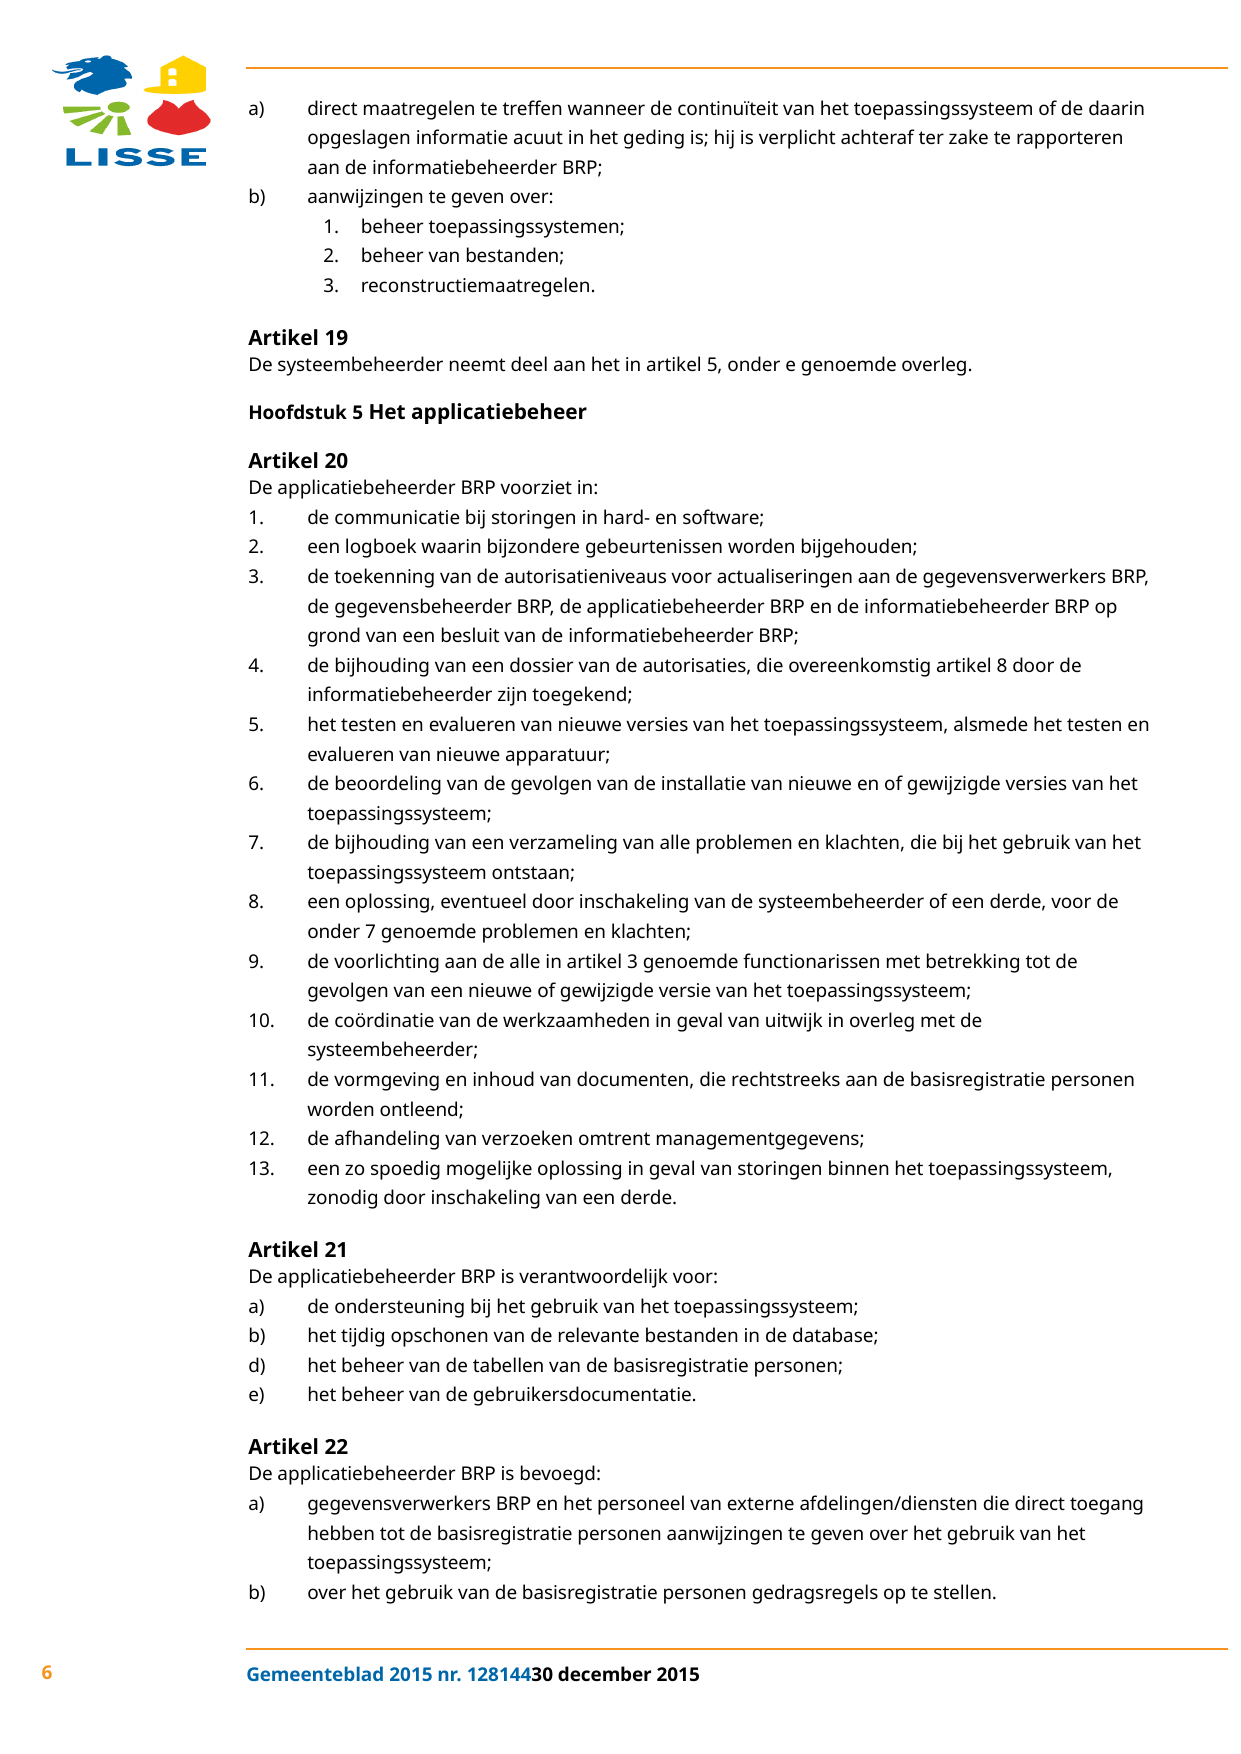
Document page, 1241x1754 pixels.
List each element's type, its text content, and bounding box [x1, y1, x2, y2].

list de afhandeling van verzoeken omtrent managementgegevens; [248, 1125, 1152, 1151]
list het tijdig opschonen van de relevante bestanden in de database; [248, 1322, 1152, 1348]
list reconstructiemaatregelen. [323, 272, 1152, 298]
list de voorlichting aan de alle in artikel 3 genoemde functionarissen met betrekking tot de gevolgen van een nieuwe of gewijzigde versie van het toepassingssysteem; [248, 948, 1152, 1003]
list de toekenning van de autorisatieniveaus voor actualiseringen aan de gegevensverwerkers BRP, de gegevensbeheerder BRP, de applicatiebeheerder BRP en de informatiebeheerder BRP op grond van een besluit van de informatiebeheerder BRP; [248, 563, 1152, 648]
picture [41, 47, 231, 172]
text Artikel 21 [248, 1235, 1152, 1263]
list een zo spoedig mogelijke oplossing in geval van storingen binnen het toepassingssysteem, zonodig door inschakeling van een derde. [248, 1155, 1152, 1210]
text De applicatiebeheerder BRP is bevoegd: [248, 1461, 1152, 1486]
list beheer van bestanden; [323, 243, 1152, 268]
text De systeembeheerder neemt deel aan het in artikel 5, onder e genoemde overleg. [248, 351, 1152, 377]
list direct maatregelen te treffen wanneer de continuïteit van het toepassingssysteem of de daarin opgeslagen informatie acuut in het geding is; hij is verplicht achteraf ter zake te rapporteren aan de informatiebeheerder BRP; [248, 95, 1152, 180]
list een logboek waarin bijzondere gebeurtenissen worden bijgehouden; [248, 534, 1152, 559]
text De applicatiebeheerder BRP voorziet in: [248, 474, 1152, 500]
list een oplossing, eventueel door inschakeling van de systeembeheerder of een derde, voor de onder 7 genoemde problemen en klachten; [248, 889, 1152, 944]
text De applicatiebeheerder BRP is verantwoordelijk voor: [248, 1263, 1152, 1289]
text Artikel 19 [248, 323, 1152, 351]
list over het gebruik van de basisregistratie personen gedragsregels op te stellen. [248, 1579, 1152, 1604]
list de bijhouding van een dossier van de autorisaties, die overeenkomstig artikel 8 door de informatiebeheerder zijn toegekend; [248, 652, 1152, 707]
list de ondersteuning bij het gebruik van het toepassingssysteem; [248, 1293, 1152, 1319]
list de communicatie bij storingen in hard- en software; [248, 504, 1152, 530]
list beheer toepassingssystemen; [323, 213, 1152, 239]
text Artikel 22 [248, 1432, 1152, 1461]
list het testen en evalueren van nieuwe versies van het toepassingssysteem, alsmede het testen en evalueren van nieuwe apparatuur; [248, 711, 1152, 766]
list gegevensverwerkers BRP en het personeel van externe afdelingen/diensten die direct toegang hebben tot de basisregistratie personen aanwijzingen te geven over het gebruik van het toepassingssysteem; [248, 1490, 1152, 1575]
list de beoordeling van de gevolgen van de installatie van nieuwe en of gewijzigde versies van het toepassingssysteem; [248, 770, 1152, 826]
list de vormgeving en inhoud van documenten, die rechtstreeks aan de basisregistratie personen worden ontleend; [248, 1066, 1152, 1121]
list de coördinatie van de werkzaamheden in geval van uitwijk in overleg met de systeembeheerder; [248, 1007, 1152, 1062]
list het beheer van de gebruikersdocumentatie. [248, 1382, 1152, 1407]
text Hoofdstuk 5 Het applicatiebeheer [248, 397, 1152, 425]
list het beheer van de tabellen van de basisregistratie personen; [248, 1352, 1152, 1378]
list de bijhouding van een verzameling van alle problemen en klachten, die bij het gebruik van het toepassingssysteem ontstaan; [248, 829, 1152, 885]
text Artikel 20 [248, 446, 1152, 474]
list aanwijzingen te geven over: [248, 183, 1152, 209]
